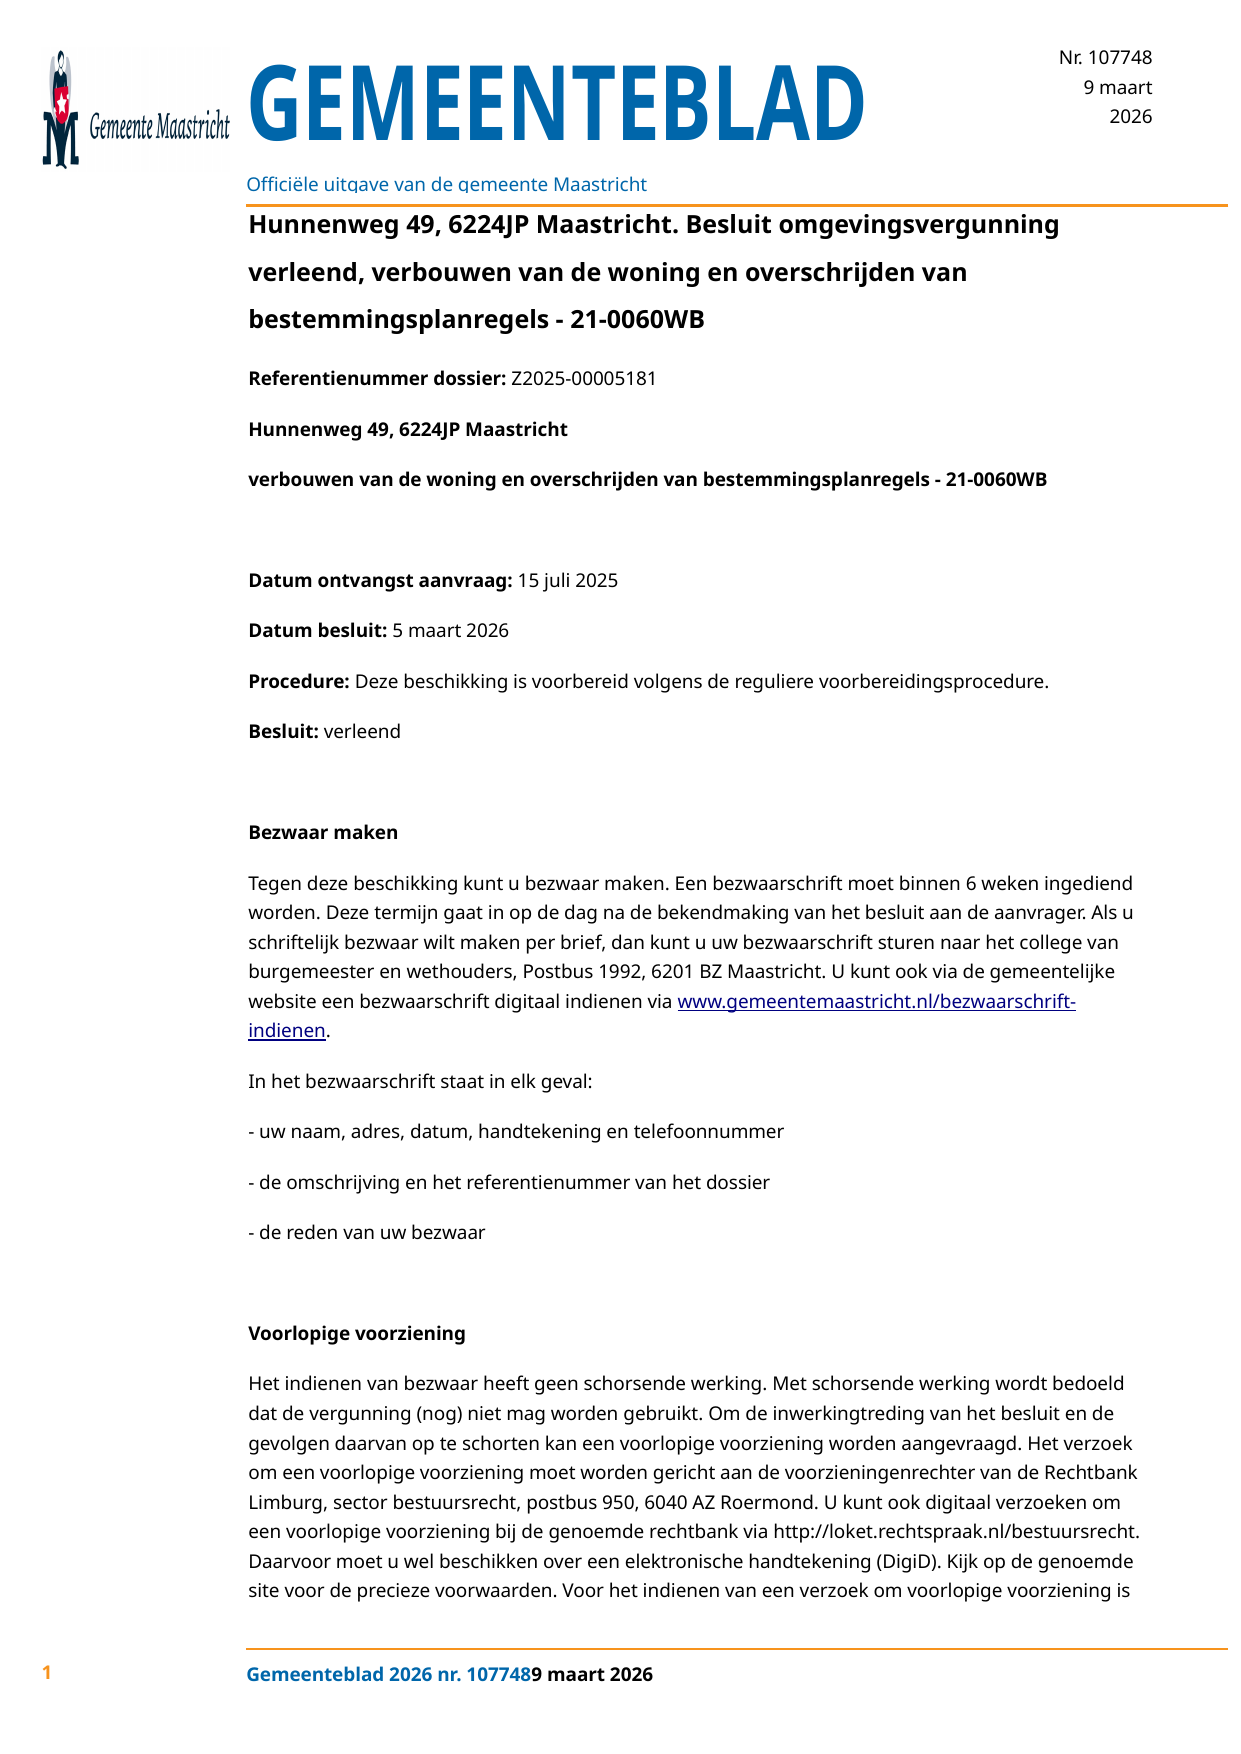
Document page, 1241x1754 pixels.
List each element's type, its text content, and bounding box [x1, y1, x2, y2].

text - uw naam, adres, datum, handtekening en telefoonnummer [248, 1118, 1152, 1144]
text Het indienen van bezwaar heeft geen schorsende werking. Met schorsende werking wordt bedoeld dat de vergunning (nog) niet mag worden gebruikt. Om de inwerkingtreding van het besluit en de gevolgen daarvan op te schorten kan een voorlopige voorziening worden aangevraagd. Het verzoek om een voorlopige voorziening moet worden gericht aan de voorzieningenrechter van de Rechtbank Limburg, sector bestuursrecht, postbus 950, 6040 AZ Roermond. U kunt ook digitaal verzoeken om een voorlopige voorziening bij de genoemde rechtbank via http://loket.rechtspraak.nl/bestuursrecht. Daarvoor moet u wel beschikken over een elektronische handtekening (DigiD). Kijk op de genoemde site voor de precieze voorwaarden. Voor het indienen van een verzoek om voorlopige voorziening is [248, 1371, 1152, 1603]
text Datum besluit: 5 maart 2026 [248, 618, 1152, 643]
text Hunnenweg 49, 6224JP Maastricht. Besluit omgevingsvergunning verleend, verbouwen van de woning en overschrijden van bestemmingsplanregels - 21-0060WB [248, 207, 1152, 336]
picture [41, 47, 231, 172]
text Referentienummer dossier: Z2025-00005181 [248, 366, 1152, 391]
text - de omschrijving en het referentienummer van het dossier [248, 1169, 1152, 1194]
text Voorlopige voorziening [248, 1320, 1152, 1346]
text Datum ontvangst aanvraag: 15 juli 2025 [248, 567, 1152, 593]
text - de reden van uw bezwaar [248, 1219, 1152, 1245]
text Tegen deze beschikking kunt u bezwaar maken. Een bezwaarschrift moet binnen 6 weken ingediend worden. Deze termijn gaat in op de dag na de bekendmaking van het besluit aan de aanvrager. Als u schriftelijk bezwaar wilt maken per brief, dan kunt u uw bezwaarschrift sturen naar het college van burgemeester en wethouders, Postbus 1992, 6201 BZ Maastricht. U kunt ook via de gemeentelijke website een bezwaarschrift digitaal indienen via www.gemeentemaastricht.nl/bezwaarschrift-indienen. [248, 870, 1152, 1043]
text Hunnenweg 49, 6224JP Maastricht [248, 416, 1152, 442]
text Besluit: verleend [248, 718, 1152, 744]
text Bezwaar maken [248, 819, 1152, 845]
text verbouwen van de woning en overschrijden van bestemmingsplanregels - 21-0060WB [248, 466, 1152, 492]
text Procedure: Deze beschikking is voorbereid volgens de reguliere voorbereidingsprocedure. [248, 668, 1152, 694]
text In het bezwaarschrift staat in elk geval: [248, 1068, 1152, 1094]
